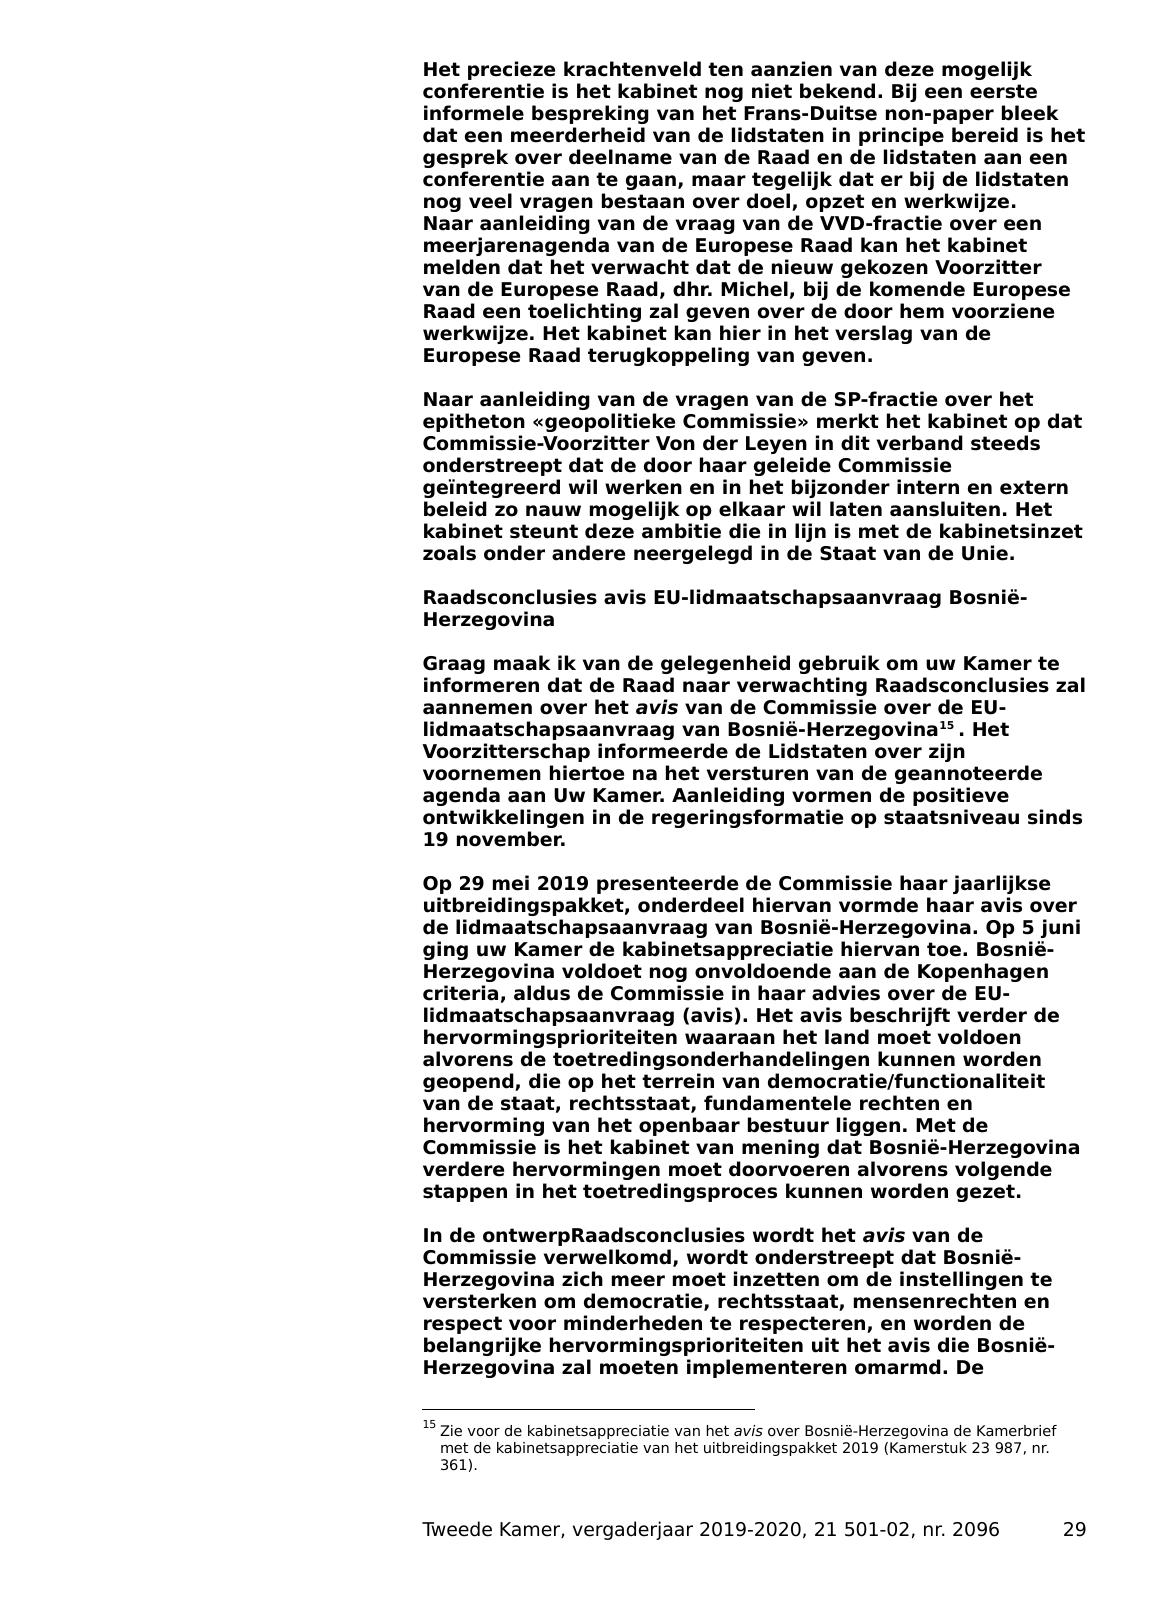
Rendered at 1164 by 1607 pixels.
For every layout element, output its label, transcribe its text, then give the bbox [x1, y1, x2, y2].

text Op 29 mei 2019 presenteerde de Commissie haar jaarlijkse uitbreidingspakket, onderdeel hiervan vormde haar avis over de lidmaatschapsaanvraag van Bosnië-Herzegovina. Op 5 juni ging uw Kamer de kabinetsappreciatie hiervan toe. Bosnië-Herzegovina voldoet nog onvoldoende aan de Kopenhagen criteria, aldus de Commissie in haar advies over de EU-lidmaatschapsaanvraag (avis). Het avis beschrijft verder de hervormingsprioriteiten waaraan het land moet voldoen alvorens de toetredingsonderhandelingen kunnen worden geopend, die op het terrein van democratie/functionaliteit van de staat, rechtsstaat, fundamentele rechten en hervorming van het openbaar bestuur liggen. Met de Commissie is het kabinet van mening dat Bosnië-Herzegovina verdere hervormingen moet doorvoeren alvorens volgende stappen in het toetredingsproces kunnen worden gezet. [422, 873, 1087, 1203]
text Graag maak ik van de gelegenheid gebruik om uw Kamer te informeren dat de Raad naar verwachting Raadsconclusies zal aannemen over het avis van de Commissie over de EU-lidmaatschapsaanvraag van Bosnië-Herzegovina. Het Voorzitterschap informeerde de Lidstaten over zijn voornemen hiertoe na het versturen van de geannoteerde agenda aan Uw Kamer. Aanleiding vormen de positieve ontwikkelingen in de regeringsformatie op staatsniveau sinds 19 november. [422, 653, 1087, 851]
text Naar aanleiding van de vragen van de SP-fractie over het epitheton «geopolitieke Commissie» merkt het kabinet op dat Commissie-Voorzitter Von der Leyen in dit verband steeds onderstreept dat de door haar geleide Commissie geïntegreerd wil werken en in het bijzonder intern en extern beleid zo nauw mogelijk op elkaar wil laten aansluiten. Het kabinet steunt deze ambitie die in lijn is met de kabinetsinzet zoals onder andere neergelegd in de Staat van de Unie. [422, 389, 1087, 565]
text Het precieze krachtenveld ten aanzien van deze mogelijk conferentie is het kabinet nog niet bekend. Bij een eerste informele bespreking van het Frans-Duitse non-paper bleek dat een meerderheid van de lidstaten in principe bereid is het gesprek over deelname van de Raad en de lidstaten aan een conferentie aan te gaan, maar tegelijk dat er bij de lidstaten nog veel vragen bestaan over doel, opzet en werkwijze. [422, 59, 1087, 213]
text Naar aanleiding van de vraag van de VVD-fractie over een meerjarenagenda van de Europese Raad kan het kabinet melden dat het verwacht dat de nieuw gekozen Voorzitter van de Europese Raad, dhr. Michel, bij de komende Europese Raad een toelichting zal geven over de door hem voorziene werkwijze. Het kabinet kan hier in het verslag van de Europese Raad terugkoppeling van geven. [422, 213, 1087, 367]
text In de ontwerpRaadsconclusies wordt het avis van de Commissie verwelkomd, wordt onderstreept dat Bosnië-Herzegovina zich meer moet inzetten om de instellingen te versterken om democratie, rechtsstaat, mensenrechten en respect voor minderheden te respecteren, en worden de belangrijke hervormingsprioriteiten uit het avis die Bosnië-Herzegovina zal moeten implementeren omarmd. De [422, 1225, 1087, 1379]
text Zie voor de kabinetsappreciatie van het avis over Bosnië-Herzegovina de Kamerbrief met de kabinetsappreciatie van het uitbreidingspakket 2019 (Kamerstuk 23 987, nr. 361). [422, 1418, 1087, 1474]
subtitle Raadsconclusies avis EU-lidmaatschapsaanvraag Bosnië-Herzegovina [422, 587, 1087, 631]
